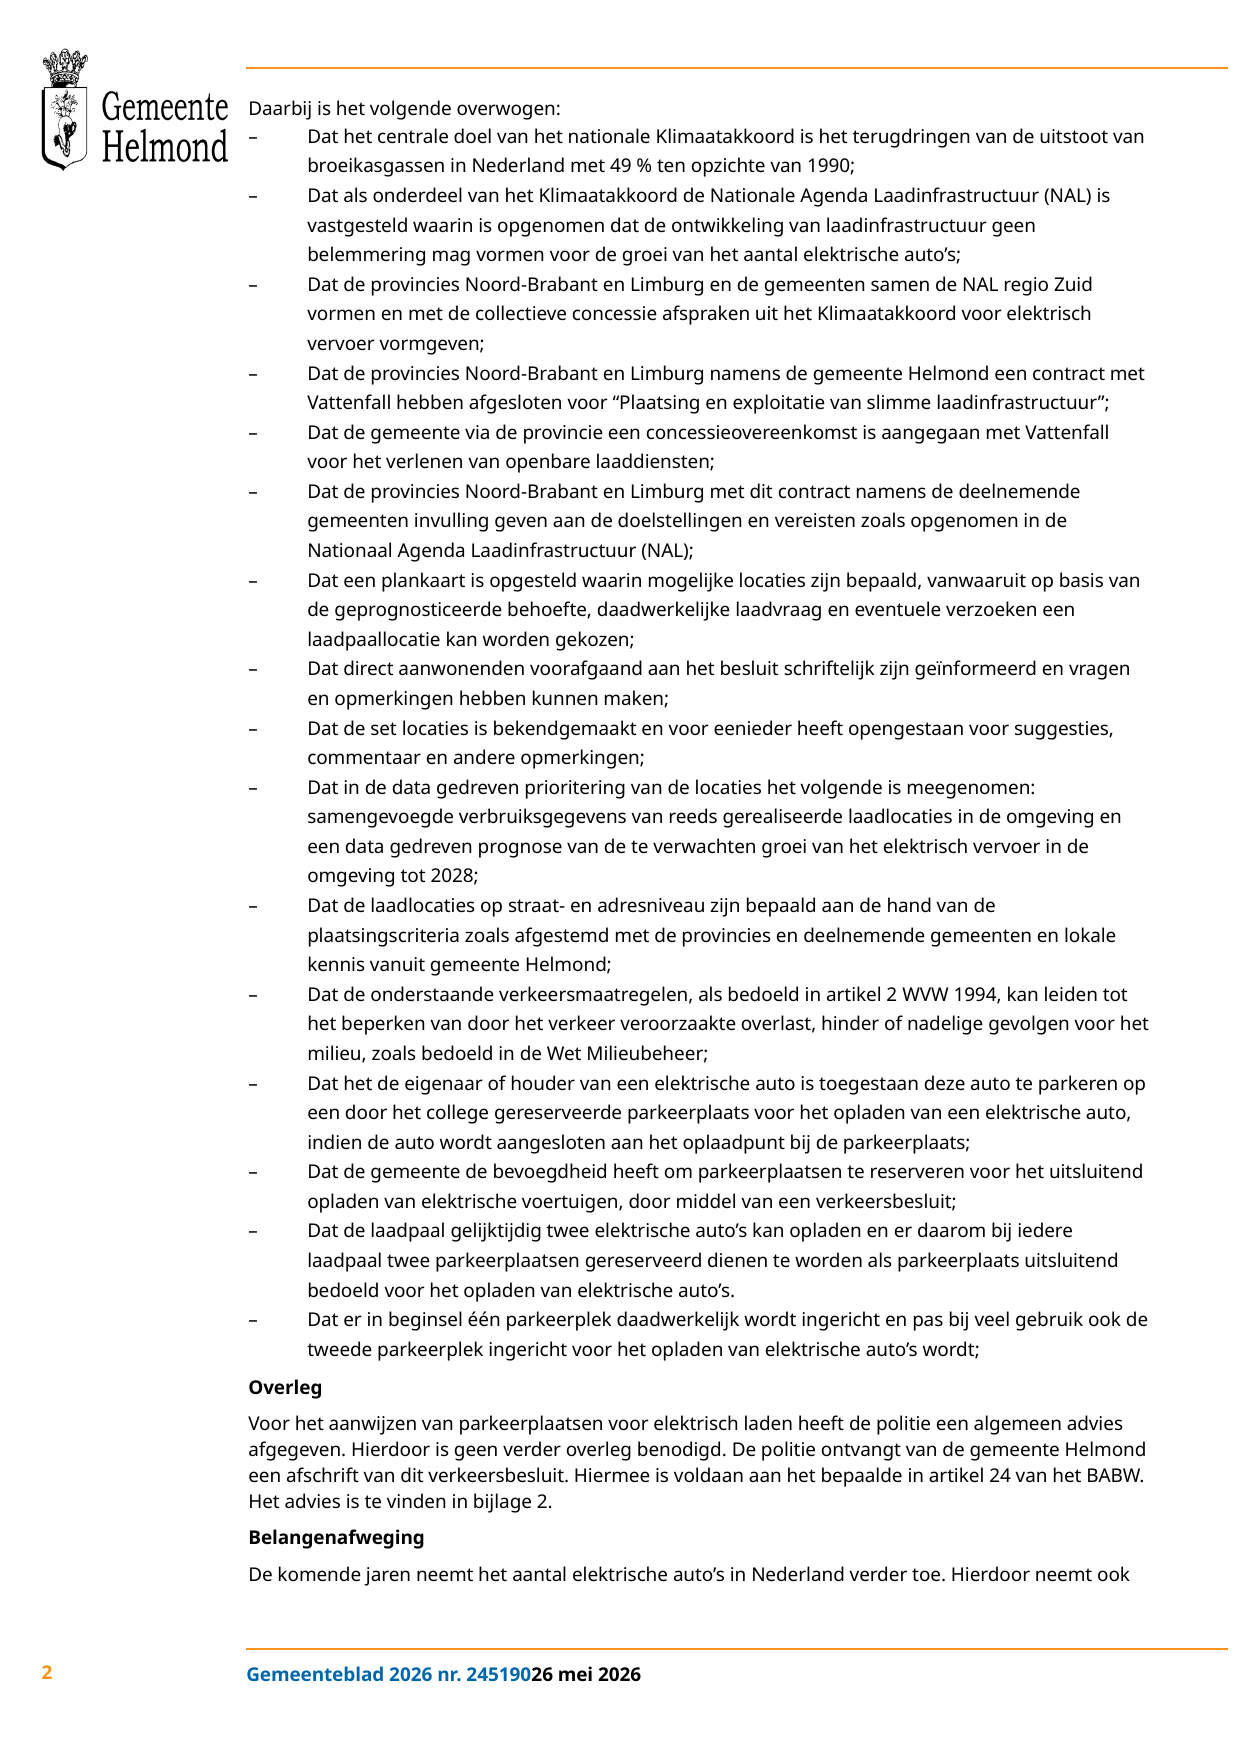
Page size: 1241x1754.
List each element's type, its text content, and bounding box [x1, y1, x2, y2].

list Dat een plankaart is opgesteld waarin mogelijke locaties zijn bepaald, vanwaaruit op basis van de geprognosticeerde behoefte, daadwerkelijke laadvraag en eventuele verzoeken een laadpaallocatie kan worden gekozen; [248, 567, 1152, 652]
list Dat de gemeente via de provincie een concessieovereenkomst is aangegaan met Vattenfall voor het verlenen van openbare laaddiensten; [248, 419, 1152, 474]
list Dat direct aanwonenden voorafgaand aan het besluit schriftelijk zijn geïnformeerd en vragen en opmerkingen hebben kunnen maken; [248, 656, 1152, 711]
list Dat de set locaties is bekendgemaakt en voor eenieder heeft opengestaan voor suggesties, commentaar en andere opmerkingen; [248, 715, 1152, 770]
list Dat het centrale doel van het nationale Klimaatakkoord is het terugdringen van de uitstoot van broeikasgassen in Nederland met 49 % ten opzichte van 1990; [248, 123, 1152, 178]
text Voor het aanwijzen van parkeerplaatsen voor elektrisch laden heeft de politie een algemeen advies afgegeven. Hierdoor is geen verder overleg benodigd. De politie ontvangt van de gemeente Helmond een afschrift van dit verkeersbesluit. Hiermee is voldaan aan het bepaalde in artikel 24 van het BABW. Het advies is te vinden in bijlage 2. [248, 1411, 1152, 1513]
list Dat de provincies Noord-Brabant en Limburg en de gemeenten samen de NAL regio Zuid vormen en met de collectieve concessie afspraken uit het Klimaatakkoord voor elektrisch vervoer vormgeven; [248, 271, 1152, 356]
text Daarbij is het volgende overwogen: [248, 95, 1152, 121]
text De komende jaren neemt het aantal elektrische auto’s in Nederland verder toe. Hierdoor neemt ook [248, 1561, 1152, 1587]
list Dat de provincies Noord-Brabant en Limburg met dit contract namens de deelnemende gemeenten invulling geven aan de doelstellingen en vereisten zoals opgenomen in de Nationaal Agenda Laadinfrastructuur (NAL); [248, 478, 1152, 563]
text Belangenafweging [248, 1524, 1152, 1550]
list Dat het de eigenaar of houder van een elektrische auto is toegestaan deze auto te parkeren op een door het college gereserveerde parkeerplaats voor het opladen van een elektrische auto, indien de auto wordt aangesloten aan het oplaadpunt bij de parkeerplaats; [248, 1070, 1152, 1155]
list Dat de laadpaal gelijktijdig twee elektrische auto’s kan opladen en er daarom bij iedere laadpaal twee parkeerplaatsen gereserveerd dienen te worden als parkeerplaats uitsluitend bedoeld voor het opladen van elektrische auto’s. [248, 1218, 1152, 1303]
list Dat de gemeente de bevoegdheid heeft om parkeerplaatsen te reserveren voor het uitsluitend opladen van elektrische voertuigen, door middel van een verkeersbesluit; [248, 1158, 1152, 1214]
list Dat de provincies Noord-Brabant en Limburg namens de gemeente Helmond een contract met Vattenfall hebben afgesloten voor “Plaatsing en exploitatie van slimme laadinfrastructuur”; [248, 360, 1152, 415]
list Dat de laadlocaties op straat- en adresniveau zijn bepaald aan de hand van de plaatsingscriteria zoals afgestemd met de provincies en deelnemende gemeenten en lokale kennis vanuit gemeente Helmond; [248, 892, 1152, 977]
text Overleg [248, 1374, 1152, 1400]
list Dat de onderstaande verkeersmaatregelen, als bedoeld in artikel 2 WVW 1994, kan leiden tot het beperken van door het verkeer veroorzaakte overlast, hinder of nadelige gevolgen voor het milieu, zoals bedoeld in de Wet Milieubeheer; [248, 981, 1152, 1066]
list Dat er in beginsel één parkeerplek daadwerkelijk wordt ingericht en pas bij veel gebruik ook de tweede parkeerplek ingericht voor het opladen van elektrische auto’s wordt; [248, 1306, 1152, 1362]
picture [41, 47, 231, 172]
list Dat als onderdeel van het Klimaatakkoord de Nationale Agenda Laadinfrastructuur (NAL) is vastgesteld waarin is opgenomen dat de ontwikkeling van laadinfrastructuur geen belemmering mag vormen voor de groei van het aantal elektrische auto’s; [248, 182, 1152, 267]
list Dat in de data gedreven prioritering van de locaties het volgende is meegenomen: samengevoegde verbruiksgegevens van reeds gerealiseerde laadlocaties in de omgeving en een data gedreven prognose van de te verwachten groei van het elektrisch vervoer in de omgeving tot 2028; [248, 774, 1152, 888]
